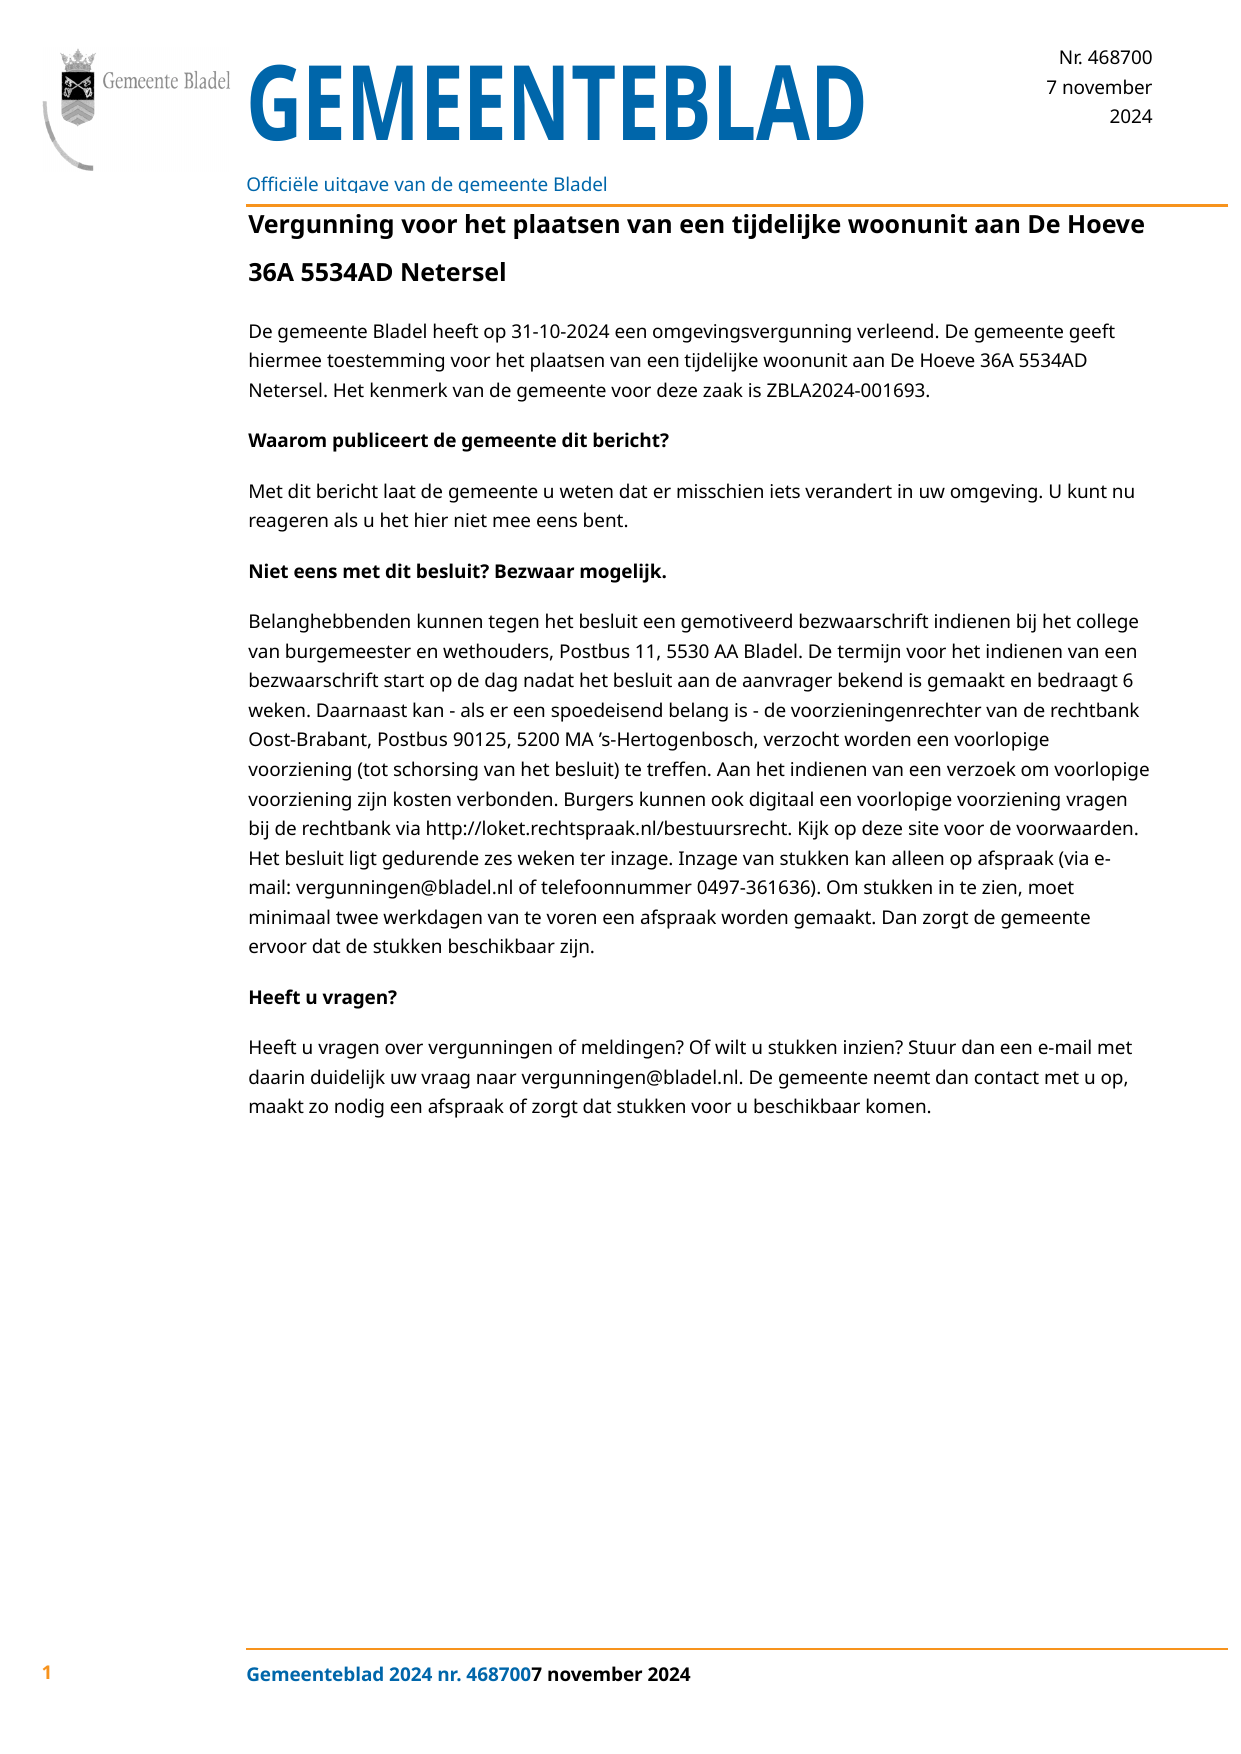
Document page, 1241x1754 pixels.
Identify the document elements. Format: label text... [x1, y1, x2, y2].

text Waarom publiceert de gemeente dit bericht? [248, 427, 1152, 453]
text Heeft u vragen over vergunningen of meldingen? Of wilt u stukken inzien? Stuur dan een e-mail met daarin duidelijk uw vraag naar vergunningen@bladel.nl. De gemeente neemt dan contact met u op, maakt zo nodig een afspraak of zorgt dat stukken voor u beschikbaar komen. [248, 1034, 1152, 1119]
text Heeft u vragen? [248, 984, 1152, 1010]
text Belanghebbenden kunnen tegen het besluit een gemotiveerd bezwaarschrift indienen bij het college van burgemeester en wethouders, Postbus 11, 5530 AA Bladel. De termijn voor het indienen van een bezwaarschrift start op de dag nadat het besluit aan de aanvrager bekend is gemaakt en bedraagt 6 weken. Daarnaast kan - als er een spoedeisend belang is - de voorzieningenrechter van de rechtbank Oost-Brabant, Postbus 90125, 5200 MA ’s-Hertogenbosch, verzocht worden een voorlopige voorziening (tot schorsing van het besluit) te treffen. Aan het indienen van een verzoek om voorlopige voorziening zijn kosten verbonden. Burgers kunnen ook digitaal een voorlopige voorziening vragen bij de rechtbank via http://loket.rechtspraak.nl/bestuursrecht. Kijk op deze site voor de voorwaarden. Het besluit ligt gedurende zes weken ter inzage. Inzage van stukken kan alleen op afspraak (via e-mail: vergunningen@bladel.nl of telefoonnummer 0497-361636). Om stukken in te zien, moet minimaal twee werkdagen van te voren een afspraak worden gemaakt. Dan zorgt de gemeente ervoor dat de stukken beschikbaar zijn. [248, 608, 1152, 959]
text Met dit bericht laat de gemeente u weten dat er misschien iets verandert in uw omgeving. U kunt nu reageren als u het hier niet mee eens bent. [248, 478, 1152, 533]
text Vergunning voor het plaatsen van een tijdelijke woonunit aan De Hoeve 36A 5534AD Netersel [248, 207, 1152, 288]
text De gemeente Bladel heeft op 31-10-2024 een omgevingsvergunning verleend. De gemeente geeft hiermee toestemming voor het plaatsen van een tijdelijke woonunit aan De Hoeve 36A 5534AD Netersel. Het kenmerk van de gemeente voor deze zaak is ZBLA2024-001693. [248, 318, 1152, 403]
text Niet eens met dit besluit? Bezwaar mogelijk. [248, 558, 1152, 584]
picture [41, 47, 231, 172]
